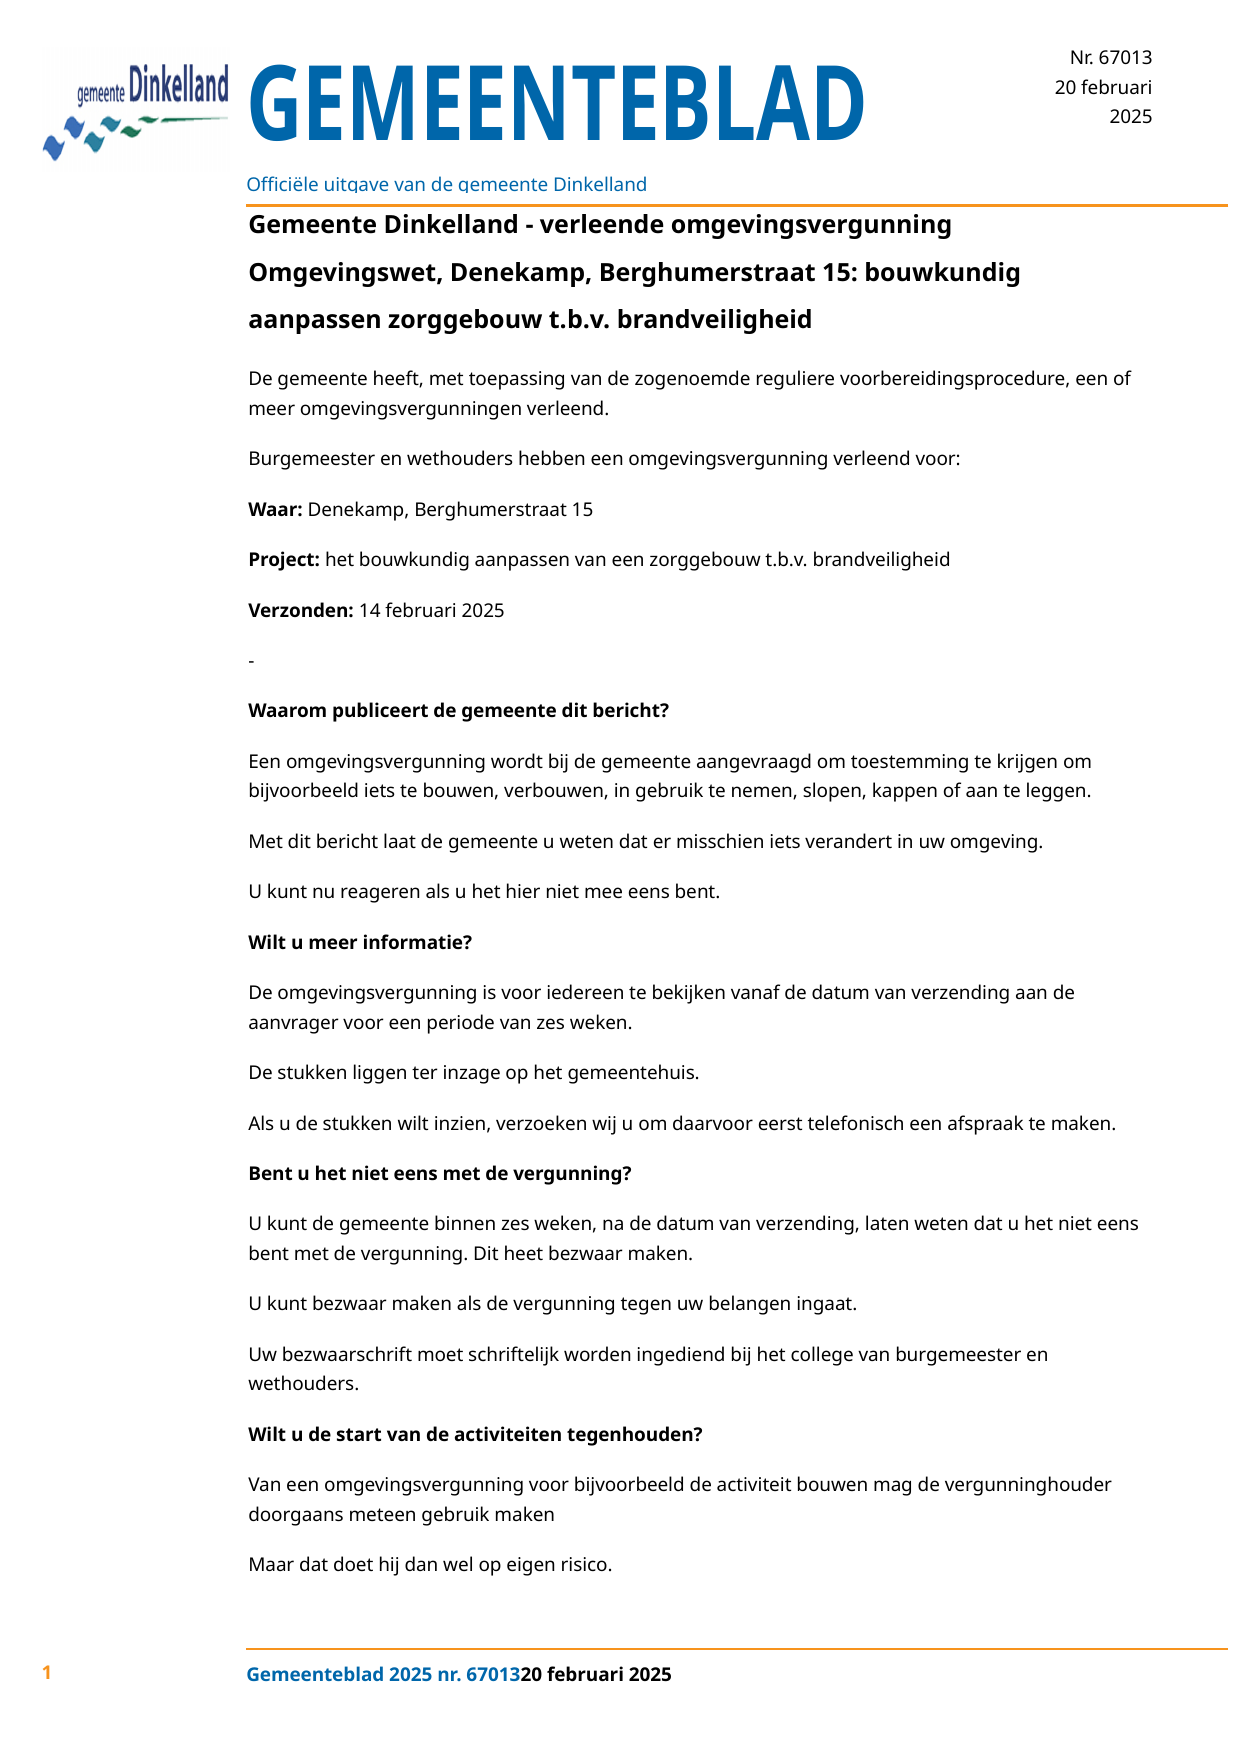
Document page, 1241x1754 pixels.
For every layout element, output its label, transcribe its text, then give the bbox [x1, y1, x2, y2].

picture [41, 47, 231, 172]
text U kunt de gemeente binnen zes weken, na de datum van verzending, laten weten dat u het niet eens bent met de vergunning. Dit heet bezwaar maken. [248, 1211, 1152, 1266]
text Maar dat doet hij dan wel op eigen risico. [248, 1551, 1152, 1577]
text Verzonden: 14 februari 2025 [248, 597, 1152, 622]
text De stukken liggen ter inzage op het gemeentehuis. [248, 1059, 1152, 1085]
text U kunt bezwaar maken als de vergunning tegen uw belangen ingaat. [248, 1291, 1152, 1316]
text Bent u het niet eens met de vergunning? [248, 1160, 1152, 1186]
text Wilt u meer informatie? [248, 929, 1152, 954]
text Burgemeester en wethouders hebben een omgevingsvergunning verleend voor: [248, 446, 1152, 471]
text Uw bezwaarschrift moet schriftelijk worden ingediend bij het college van burgemeester en wethouders. [248, 1341, 1152, 1396]
text Als u de stukken wilt inzien, verzoeken wij u om daarvoor eerst telefonisch een afspraak te maken. [248, 1110, 1152, 1135]
text U kunt nu reageren als u het hier niet mee eens bent. [248, 878, 1152, 904]
text Van een omgevingsvergunning voor bijvoorbeeld de activiteit bouwen mag de vergunninghouder doorgaans meteen gebruik maken [248, 1471, 1152, 1527]
text Met dit bericht laat de gemeente u weten dat er misschien iets verandert in uw omgeving. [248, 828, 1152, 854]
text De gemeente heeft, met toepassing van de zogenoemde reguliere voorbereidingsprocedure, een of meer omgevingsvergunningen verleend. [248, 366, 1152, 421]
text De omgevingsvergunning is voor iedereen te bekijken vanaf de datum van verzending aan de aanvrager voor een periode van zes weken. [248, 979, 1152, 1034]
text Gemeente Dinkelland - verleende omgevingsvergunning Omgevingswet, Denekamp, Berghumerstraat 15: bouwkundig aanpassen zorggebouw t.b.v. brandveiligheid [248, 207, 1152, 336]
text Project: het bouwkundig aanpassen van een zorggebouw t.b.v. brandveiligheid [248, 546, 1152, 572]
text Waarom publiceert de gemeente dit bericht? [248, 698, 1152, 723]
text - [248, 647, 1152, 673]
text Waar: Denekamp, Berghumerstraat 15 [248, 496, 1152, 522]
text Wilt u de start van de activiteiten tegenhouden? [248, 1421, 1152, 1447]
text Een omgevingsvergunning wordt bij de gemeente aangevraagd om toestemming te krijgen om bijvoorbeeld iets te bouwen, verbouwen, in gebruik te nemen, slopen, kappen of aan te leggen. [248, 748, 1152, 803]
